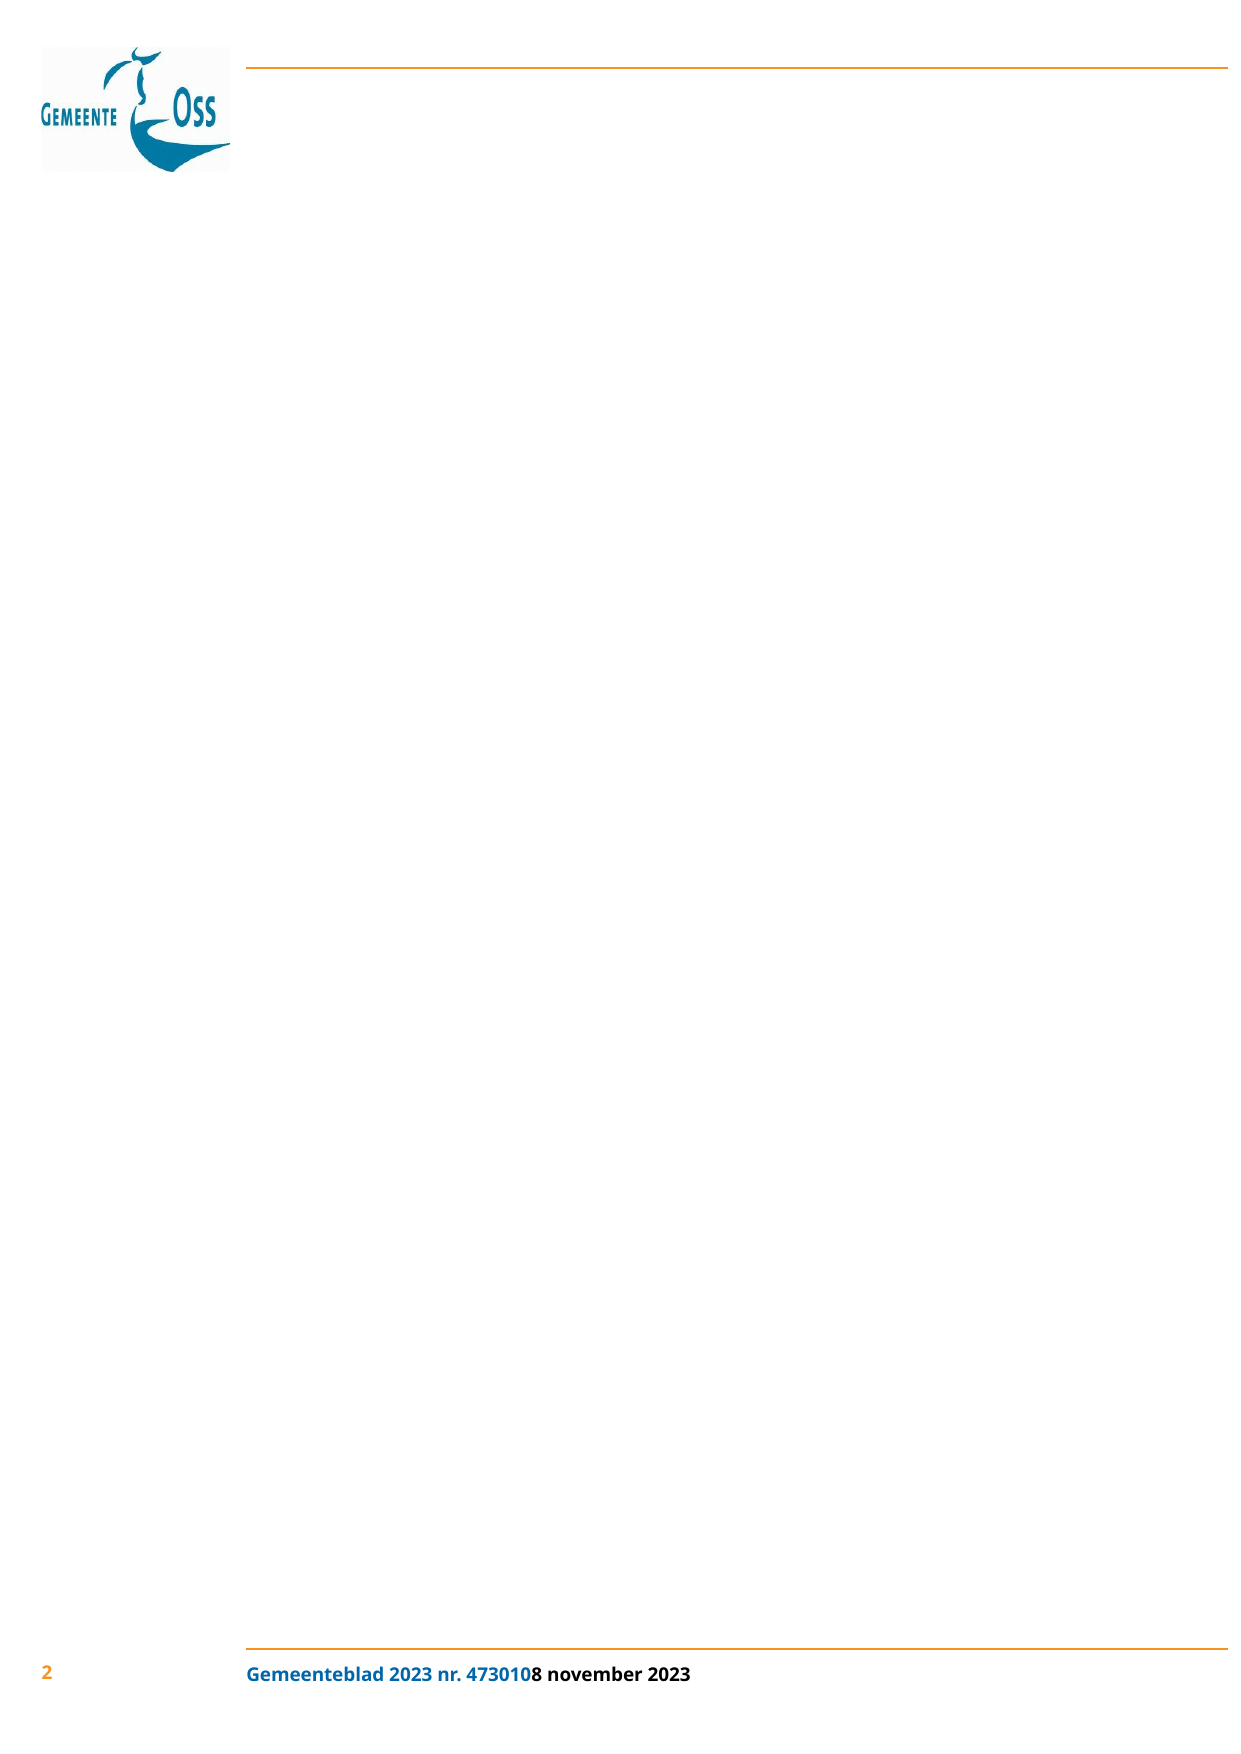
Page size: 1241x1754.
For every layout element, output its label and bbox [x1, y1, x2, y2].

picture [41, 47, 231, 172]
